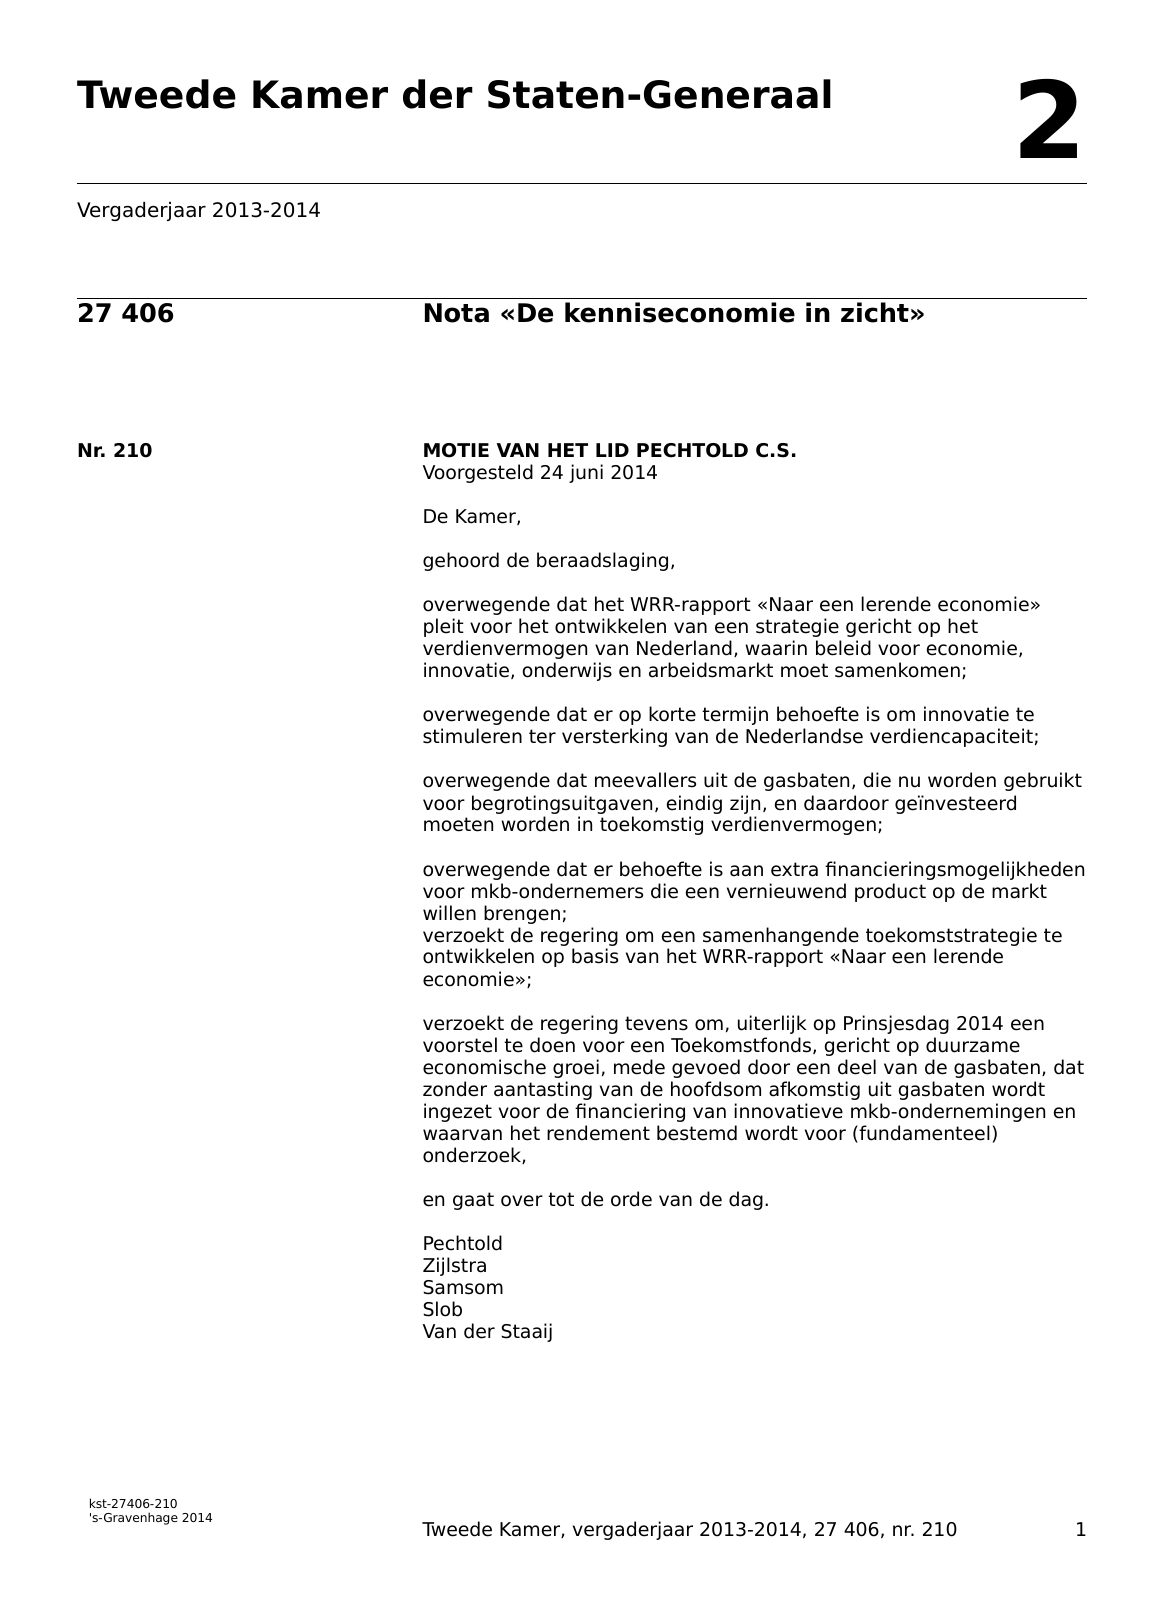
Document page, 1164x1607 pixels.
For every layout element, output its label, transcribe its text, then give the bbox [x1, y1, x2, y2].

text De Kamer, [422, 506, 1087, 528]
text en gaat over tot de orde van de dag. [422, 1189, 1087, 1211]
text overwegende dat het WRR-rapport «Naar een lerende economie» pleit voor het ontwikkelen van een strategie gericht op het verdienvermogen van Nederland, waarin beleid voor economie, innovatie, onderwijs en arbeidsmarkt moet samenkomen; [422, 594, 1087, 682]
subtitle Nr. 210 MOTIE VAN HET LID PECHTOLD C.S. [77, 440, 1087, 462]
text Zijlstra [422, 1255, 1087, 1277]
text verzoekt de regering tevens om, uiterlijk op Prinsjesdag 2014 een voorstel te doen voor een Toekomstfonds, gericht op duurzame economische groei, mede gevoed door een deel van de gasbaten, dat zonder aantasting van de hoofdsom afkomstig uit gasbaten wordt ingezet voor de financiering van innovatieve mkb-ondernemingen en waarvan het rendement bestemd wordt voor (fundamenteel) onderzoek, [422, 1013, 1087, 1166]
text kst-27406-210 [88, 1497, 323, 1511]
text overwegende dat er behoefte is aan extra financieringsmogelijkheden voor mkb-ondernemers die een vernieuwend product op de markt willen brengen; [422, 858, 1087, 924]
text Samsom [422, 1277, 1087, 1299]
text Voorgesteld 24 juni 2014 [422, 462, 1087, 484]
text overwegende dat meevallers uit de gasbaten, die nu worden gebruikt voor begrotingsuitgaven, eindig zijn, en daardoor geïnvesteerd moeten worden in toekomstig verdienvermogen; [422, 770, 1087, 836]
subtitle 27 406 Nota «De kenniseconomie in zicht» [77, 299, 1087, 329]
text overwegende dat er op korte termijn behoefte is om innovatie te stimuleren ter versterking van de Nederlandse verdiencapaciteit; [422, 704, 1087, 748]
table_header Tweede Kamer der Staten-Generaal [77, 59, 886, 183]
table_cell Vergaderjaar 2013-2014 [77, 184, 1087, 298]
text gehoord de beraadslaging, [422, 550, 1087, 572]
text Pechtold [422, 1233, 1087, 1255]
text verzoekt de regering om een samenhangende toekomststrategie te ontwikkelen op basis van het WRR-rapport «Naar een lerende economie»; [422, 924, 1087, 990]
text Slob [422, 1299, 1087, 1321]
table_header 2 [886, 59, 1087, 183]
text 's-Gravenhage 2014 [88, 1511, 323, 1525]
text Van der Staaij [422, 1321, 1087, 1343]
